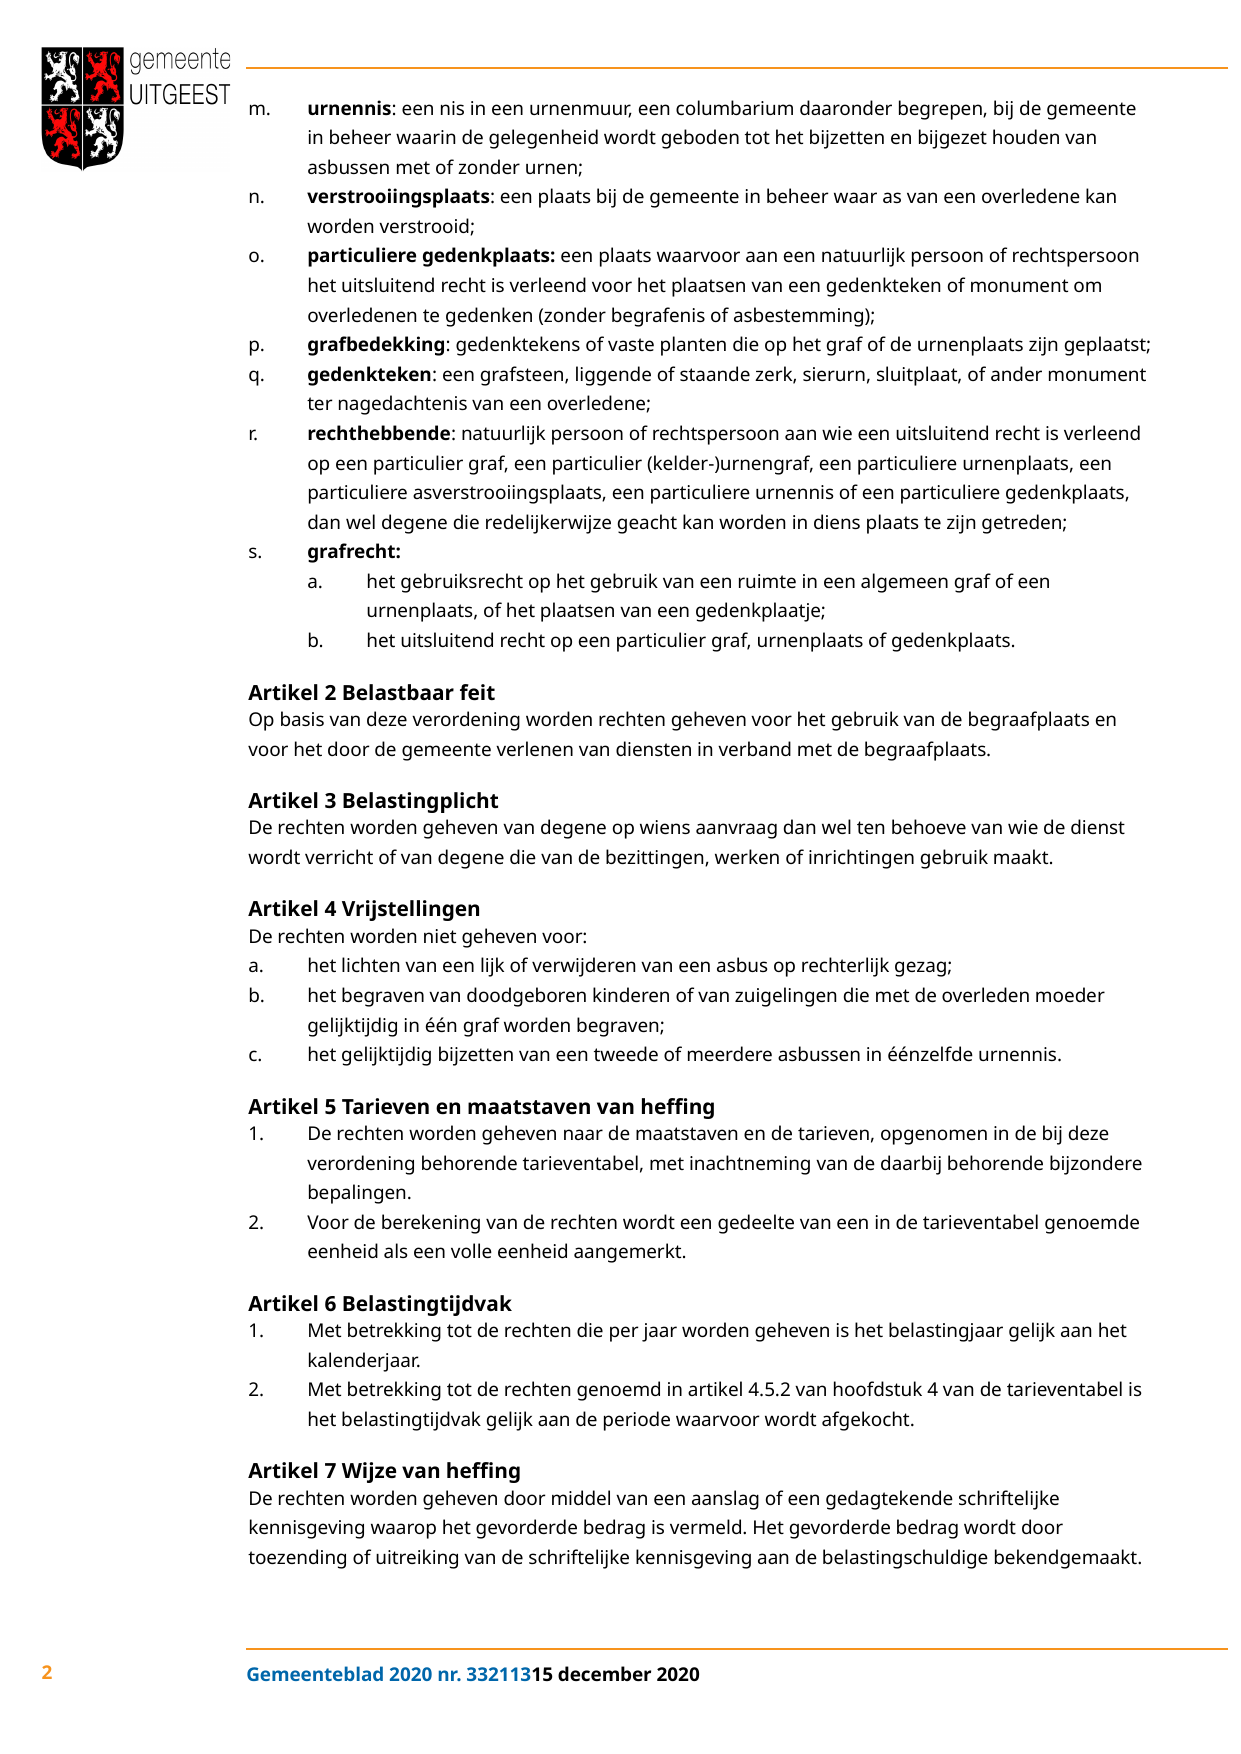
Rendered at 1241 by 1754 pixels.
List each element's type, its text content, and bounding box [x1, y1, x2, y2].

list grafbedekking: gedenktekens of vaste planten die op het graf of de urnenplaats zijn geplaatst; [248, 331, 1152, 357]
text Artikel 6 Belastingtijdvak [248, 1289, 1152, 1317]
list Voor de berekening van de rechten wordt een gedeelte van een in de tarieventabel genoemde eenheid als een volle eenheid aangemerkt. [248, 1209, 1152, 1264]
text De rechten worden geheven van degene op wiens aanvraag dan wel ten behoeve van wie de dienst wordt verricht of van degene die van de bezittingen, werken of inrichtingen gebruik maakt. [248, 814, 1152, 870]
picture [41, 47, 231, 172]
list gedenkteken: een grafsteen, liggende of staande zerk, sierurn, sluitplaat, of ander monument ter nagedachtenis van een overledene; [248, 361, 1152, 416]
text Artikel 2 Belastbaar feit [248, 678, 1152, 706]
list verstrooiingsplaats: een plaats bij de gemeente in beheer waar as van een overledene kan worden verstrooid; [248, 183, 1152, 239]
list particuliere gedenkplaats: een plaats waarvoor aan een natuurlijk persoon of rechtspersoon het uitsluitend recht is verleend voor het plaatsen van een gedenkteken of monument om overledenen te gedenken (zonder begrafenis of asbestemming); [248, 243, 1152, 328]
text De rechten worden geheven door middel van een aanslag of een gedagtekende schriftelijke kennisgeving waarop het gevorderde bedrag is vermeld. Het gevorderde bedrag wordt door toezending of uitreiking van de schriftelijke kennisgeving aan de belastingschuldige bekendgemaakt. [248, 1485, 1152, 1570]
text Artikel 4 Vrijstellingen [248, 894, 1152, 923]
list het lichten van een lijk of verwijderen van een asbus op rechterlijk gezag; [248, 953, 1152, 978]
text De rechten worden niet geheven voor: [248, 923, 1152, 949]
list grafrecht: [248, 538, 1152, 564]
list Met betrekking tot de rechten die per jaar worden geheven is het belastingjaar gelijk aan het kalenderjaar. [248, 1317, 1152, 1373]
list het uitsluitend recht op een particulier graf, urnenplaats of gedenkplaats. [307, 627, 1152, 653]
list urnennis: een nis in een urnenmuur, een columbarium daaronder begrepen, bij de gemeente in beheer waarin de gelegenheid wordt geboden tot het bijzetten en bijgezet houden van asbussen met of zonder urnen; [248, 95, 1152, 180]
list het gebruiksrecht op het gebruik van een ruimte in een algemeen graf of een urnenplaats, of het plaatsen van een gedenkplaatje; [307, 568, 1152, 623]
list De rechten worden geheven naar de maatstaven en de tarieven, opgenomen in de bij deze verordening behorende tarieventabel, met inachtneming van de daarbij behorende bijzondere bepalingen. [248, 1120, 1152, 1205]
text Artikel 7 Wijze van heffing [248, 1457, 1152, 1485]
list het begraven van doodgeboren kinderen of van zuigelingen die met de overleden moeder gelijktijdig in één graf worden begraven; [248, 982, 1152, 1037]
text Op basis van deze verordening worden rechten geheven voor het gebruik van de begraafplaats en voor het door de gemeente verlenen van diensten in verband met de begraafplaats. [248, 706, 1152, 761]
list rechthebbende: natuurlijk persoon of rechtspersoon aan wie een uitsluitend recht is verleend op een particulier graf, een particulier (kelder-)urnengraf, een particuliere urnenplaats, een particuliere asverstrooiingsplaats, een particuliere urnennis of een particuliere gedenkplaats, dan wel degene die redelijkerwijze geacht kan worden in diens plaats te zijn getreden; [248, 420, 1152, 535]
list Met betrekking tot de rechten genoemd in artikel 4.5.2 van hoofdstuk 4 van de tarieventabel is het belastingtijdvak gelijk aan de periode waarvoor wordt afgekocht. [248, 1377, 1152, 1432]
text Artikel 5 Tarieven en maatstaven van heffing [248, 1092, 1152, 1120]
list het gelijktijdig bijzetten van een tweede of meerdere asbussen in éénzelfde urnennis. [248, 1041, 1152, 1067]
text Artikel 3 Belastingplicht [248, 786, 1152, 814]
